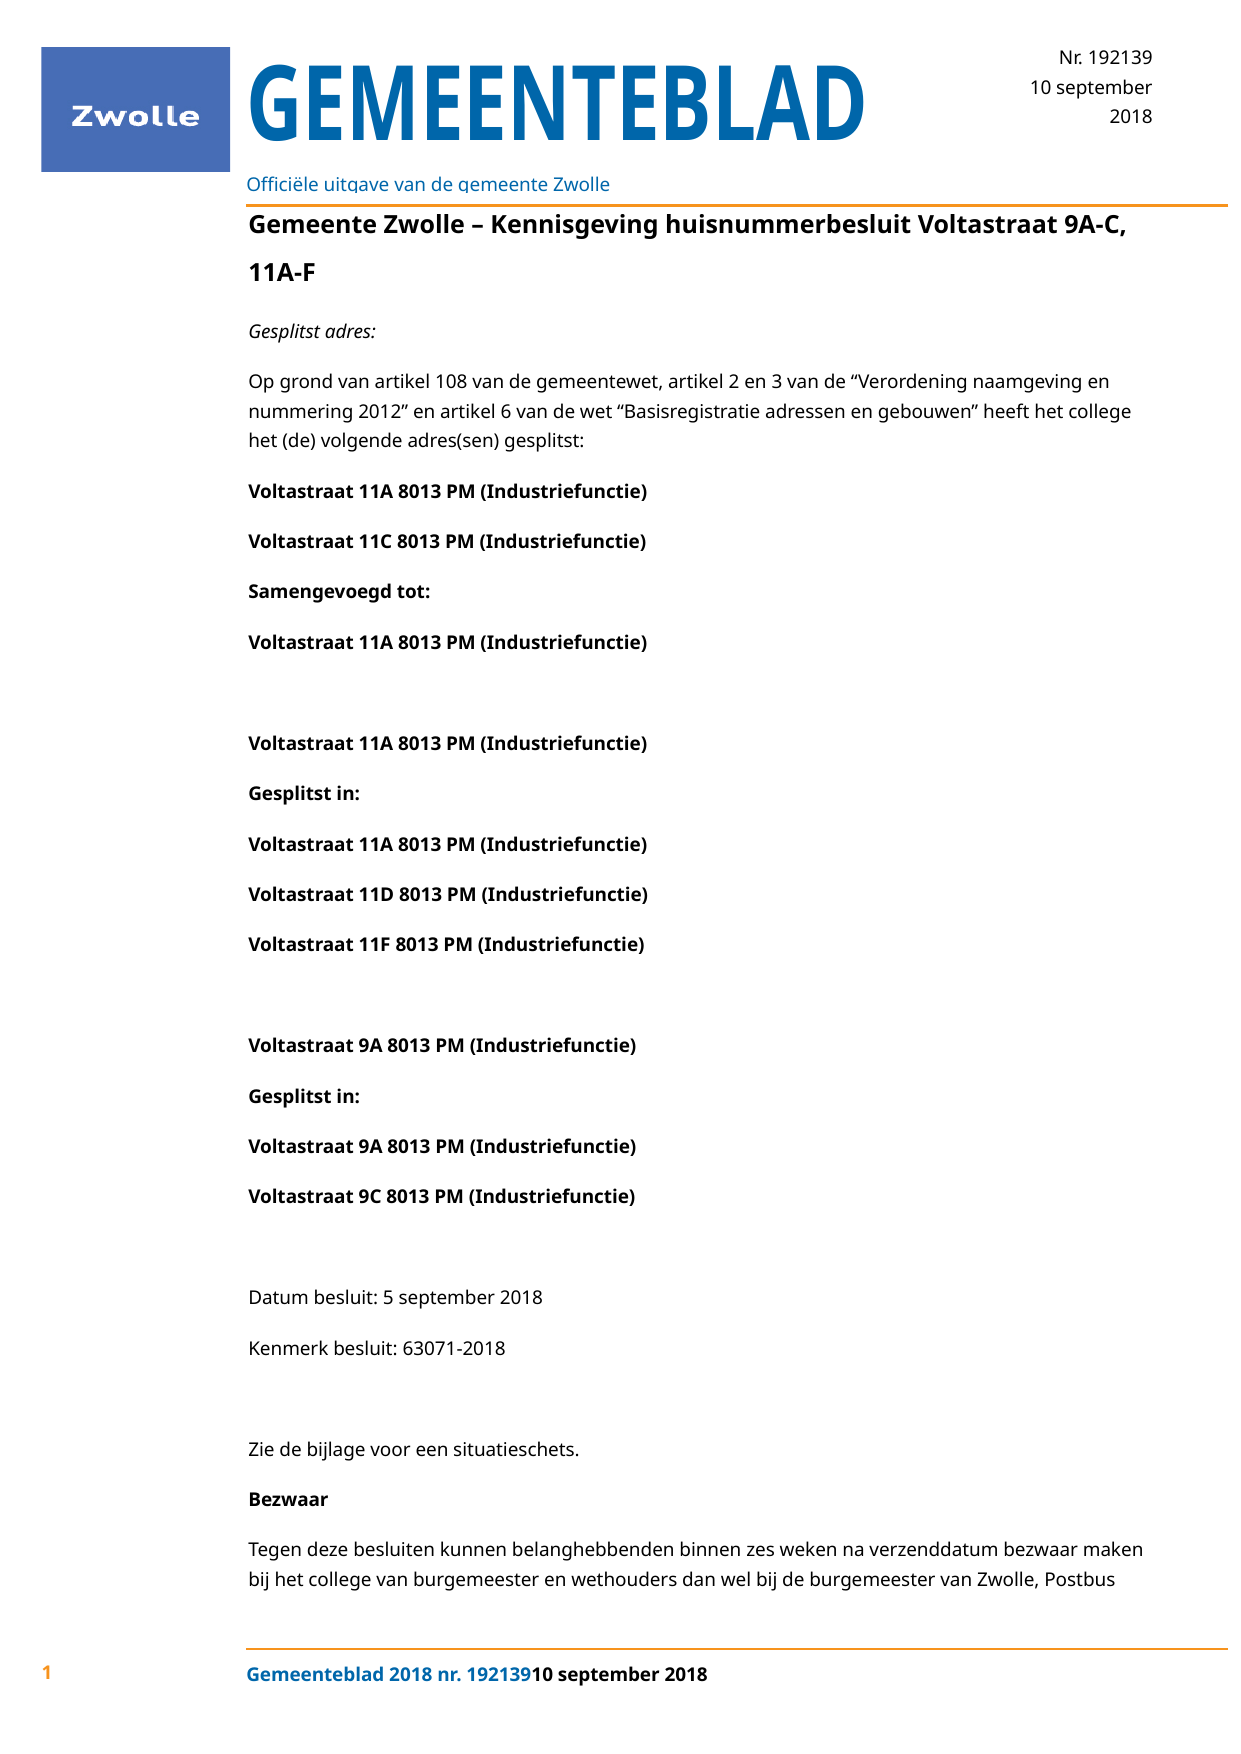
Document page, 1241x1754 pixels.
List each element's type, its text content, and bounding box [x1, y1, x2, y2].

text Voltastraat 11D 8013 PM (Industriefunctie) [248, 881, 1152, 907]
text Bezwaar [248, 1486, 1152, 1512]
text Voltastraat 11A 8013 PM (Industriefunctie) [248, 629, 1152, 655]
text Zie de bijlage voor een situatieschets. [248, 1436, 1152, 1462]
text Voltastraat 9A 8013 PM (Industriefunctie) [248, 1133, 1152, 1159]
text Voltastraat 11A 8013 PM (Industriefunctie) [248, 730, 1152, 756]
text Voltastraat 9C 8013 PM (Industriefunctie) [248, 1184, 1152, 1209]
text Tegen deze besluiten kunnen belanghebbenden binnen zes weken na verzenddatum bezwaar maken bij het college van burgemeester en wethouders dan wel bij de burgemeester van Zwolle, Postbus [248, 1537, 1152, 1592]
text Samengevoegd tot: [248, 579, 1152, 604]
text Voltastraat 11A 8013 PM (Industriefunctie) [248, 478, 1152, 504]
text Gesplitst in: [248, 780, 1152, 806]
text Op grond van artikel 108 van de gemeentewet, artikel 2 en 3 van de “Verordening naamgeving en nummering 2012” en artikel 6 van de wet “Basisregistratie adressen en gebouwen” heeft het college het (de) volgende adres(sen) gesplitst: [248, 368, 1152, 453]
text Kenmerk besluit: 63071-2018 [248, 1335, 1152, 1361]
text Gesplitst in: [248, 1083, 1152, 1109]
text Datum besluit: 5 september 2018 [248, 1284, 1152, 1310]
text Gesplitst adres: [248, 318, 1152, 344]
text Voltastraat 11A 8013 PM (Industriefunctie) [248, 831, 1152, 857]
text Voltastraat 11F 8013 PM (Industriefunctie) [248, 932, 1152, 957]
picture [41, 47, 231, 172]
text Voltastraat 11C 8013 PM (Industriefunctie) [248, 528, 1152, 554]
text Voltastraat 9A 8013 PM (Industriefunctie) [248, 1032, 1152, 1058]
text Gemeente Zwolle – Kennisgeving huisnummerbesluit Voltastraat 9A-C, 11A-F [248, 207, 1152, 288]
